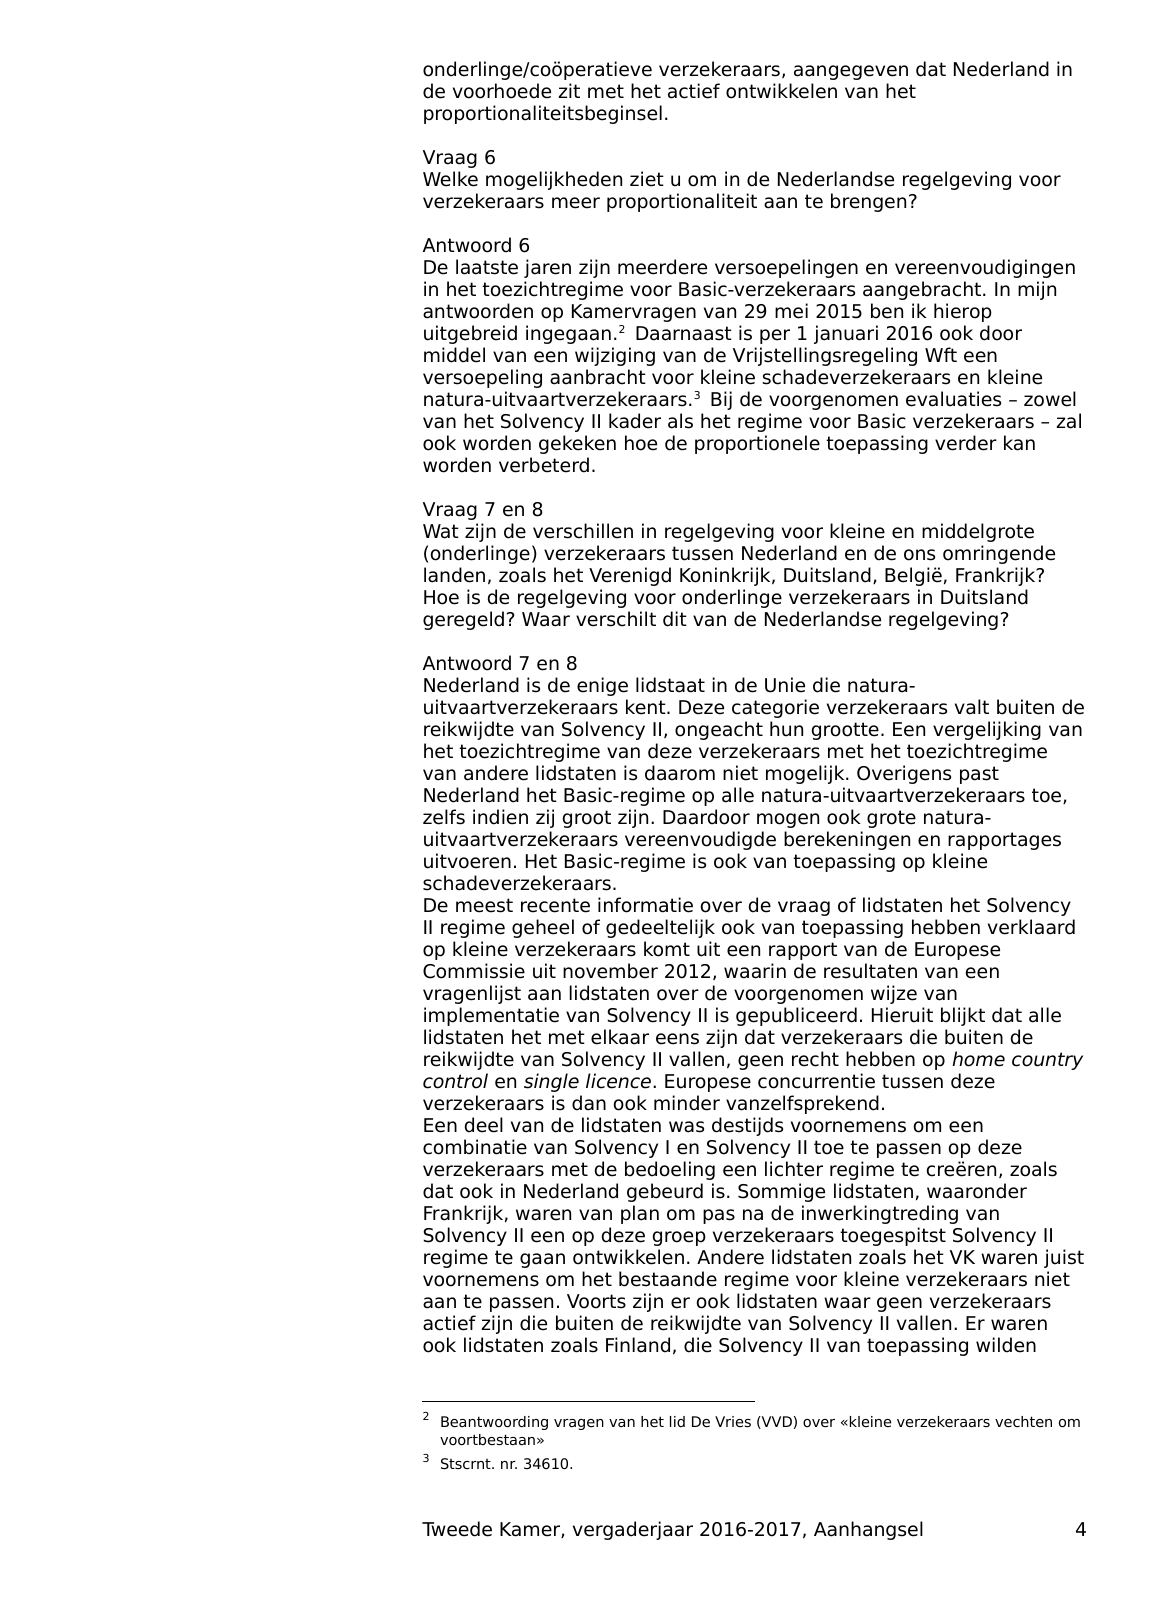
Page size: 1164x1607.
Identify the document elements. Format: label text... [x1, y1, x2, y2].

text Stscrnt. nr. 34610. [422, 1452, 1087, 1474]
text Beantwoording vragen van het lid De Vries (VVD) over «kleine verzekeraars vechten om voortbestaan» [422, 1410, 1087, 1449]
text Antwoord 7 en 8 [422, 653, 1087, 675]
text Een deel van de lidstaten was destijds voornemens om een combinatie van Solvency I en Solvency II toe te passen op deze verzekeraars met de bedoeling een lichter regime te creëren, zoals dat ook in Nederland gebeurd is. Sommige lidstaten, waaronder Frankrijk, waren van plan om pas na de inwerkingtreding van Solvency II een op deze groep verzekeraars toegespitst Solvency II regime te gaan ontwikkelen. Andere lidstaten zoals het VK waren juist voornemens om het bestaande regime voor kleine verzekeraars niet aan te passen. Voorts zijn er ook lidstaten waar geen verzekeraars actief zijn die buiten de reikwijdte van Solvency II vallen. Er waren ook lidstaten zoals Finland, die Solvency II van toepassing wilden [422, 1115, 1087, 1357]
text Antwoord 6 [422, 235, 1087, 257]
text Wat zijn de verschillen in regelgeving voor kleine en middelgrote (onderlinge) verzekeraars tussen Nederland en de ons omringende landen, zoals het Verenigd Koninkrijk, Duitsland, België, Frankrijk? [422, 521, 1087, 587]
text Hoe is de regelgeving voor onderlinge verzekeraars in Duitsland geregeld? Waar verschilt dit van de Nederlandse regelgeving? [422, 587, 1087, 631]
text Welke mogelijkheden ziet u om in de Nederlandse regelgeving voor verzekeraars meer proportionaliteit aan te brengen? [422, 169, 1087, 213]
text onderlinge/coöperatieve verzekeraars, aangegeven dat Nederland in de voorhoede zit met het actief ontwikkelen van het proportionaliteitsbeginsel. [422, 59, 1087, 125]
text Vraag 6 [422, 147, 1087, 169]
text Vraag 7 en 8 [422, 499, 1087, 521]
text De laatste jaren zijn meerdere versoepelingen en vereenvoudigingen in het toezichtregime voor Basic-verzekeraars aangebracht. In mijn antwoorden op Kamervragen van 29 mei 2015 ben ik hierop uitgebreid ingegaan. Daarnaast is per 1 januari 2016 ook door middel van een wijziging van de Vrijstellingsregeling Wft een versoepeling aanbracht voor kleine schadeverzekeraars en kleine natura-uitvaartverzekeraars. Bij de voorgenomen evaluaties – zowel van het Solvency II kader als het regime voor Basic verzekeraars – zal ook worden gekeken hoe de proportionele toepassing verder kan worden verbeterd. [422, 257, 1087, 477]
text De meest recente informatie over de vraag of lidstaten het Solvency II regime geheel of gedeeltelijk ook van toepassing hebben verklaard op kleine verzekeraars komt uit een rapport van de Europese Commissie uit november 2012, waarin de resultaten van een vragenlijst aan lidstaten over de voorgenomen wijze van implementatie van Solvency II is gepubliceerd. Hieruit blijkt dat alle lidstaten het met elkaar eens zijn dat verzekeraars die buiten de reikwijdte van Solvency II vallen, geen recht hebben op home country control en single licence. Europese concurrentie tussen deze verzekeraars is dan ook minder vanzelfsprekend. [422, 895, 1087, 1115]
text Nederland is de enige lidstaat in de Unie die natura-uitvaartverzekeraars kent. Deze categorie verzekeraars valt buiten de reikwijdte van Solvency II, ongeacht hun grootte. Een vergelijking van het toezichtregime van deze verzekeraars met het toezichtregime van andere lidstaten is daarom niet mogelijk. Overigens past Nederland het Basic-regime op alle natura-uitvaartverzekeraars toe, zelfs indien zij groot zijn. Daardoor mogen ook grote natura-uitvaartverzekeraars vereenvoudigde berekeningen en rapportages uitvoeren. Het Basic-regime is ook van toepassing op kleine schadeverzekeraars. [422, 675, 1087, 895]
